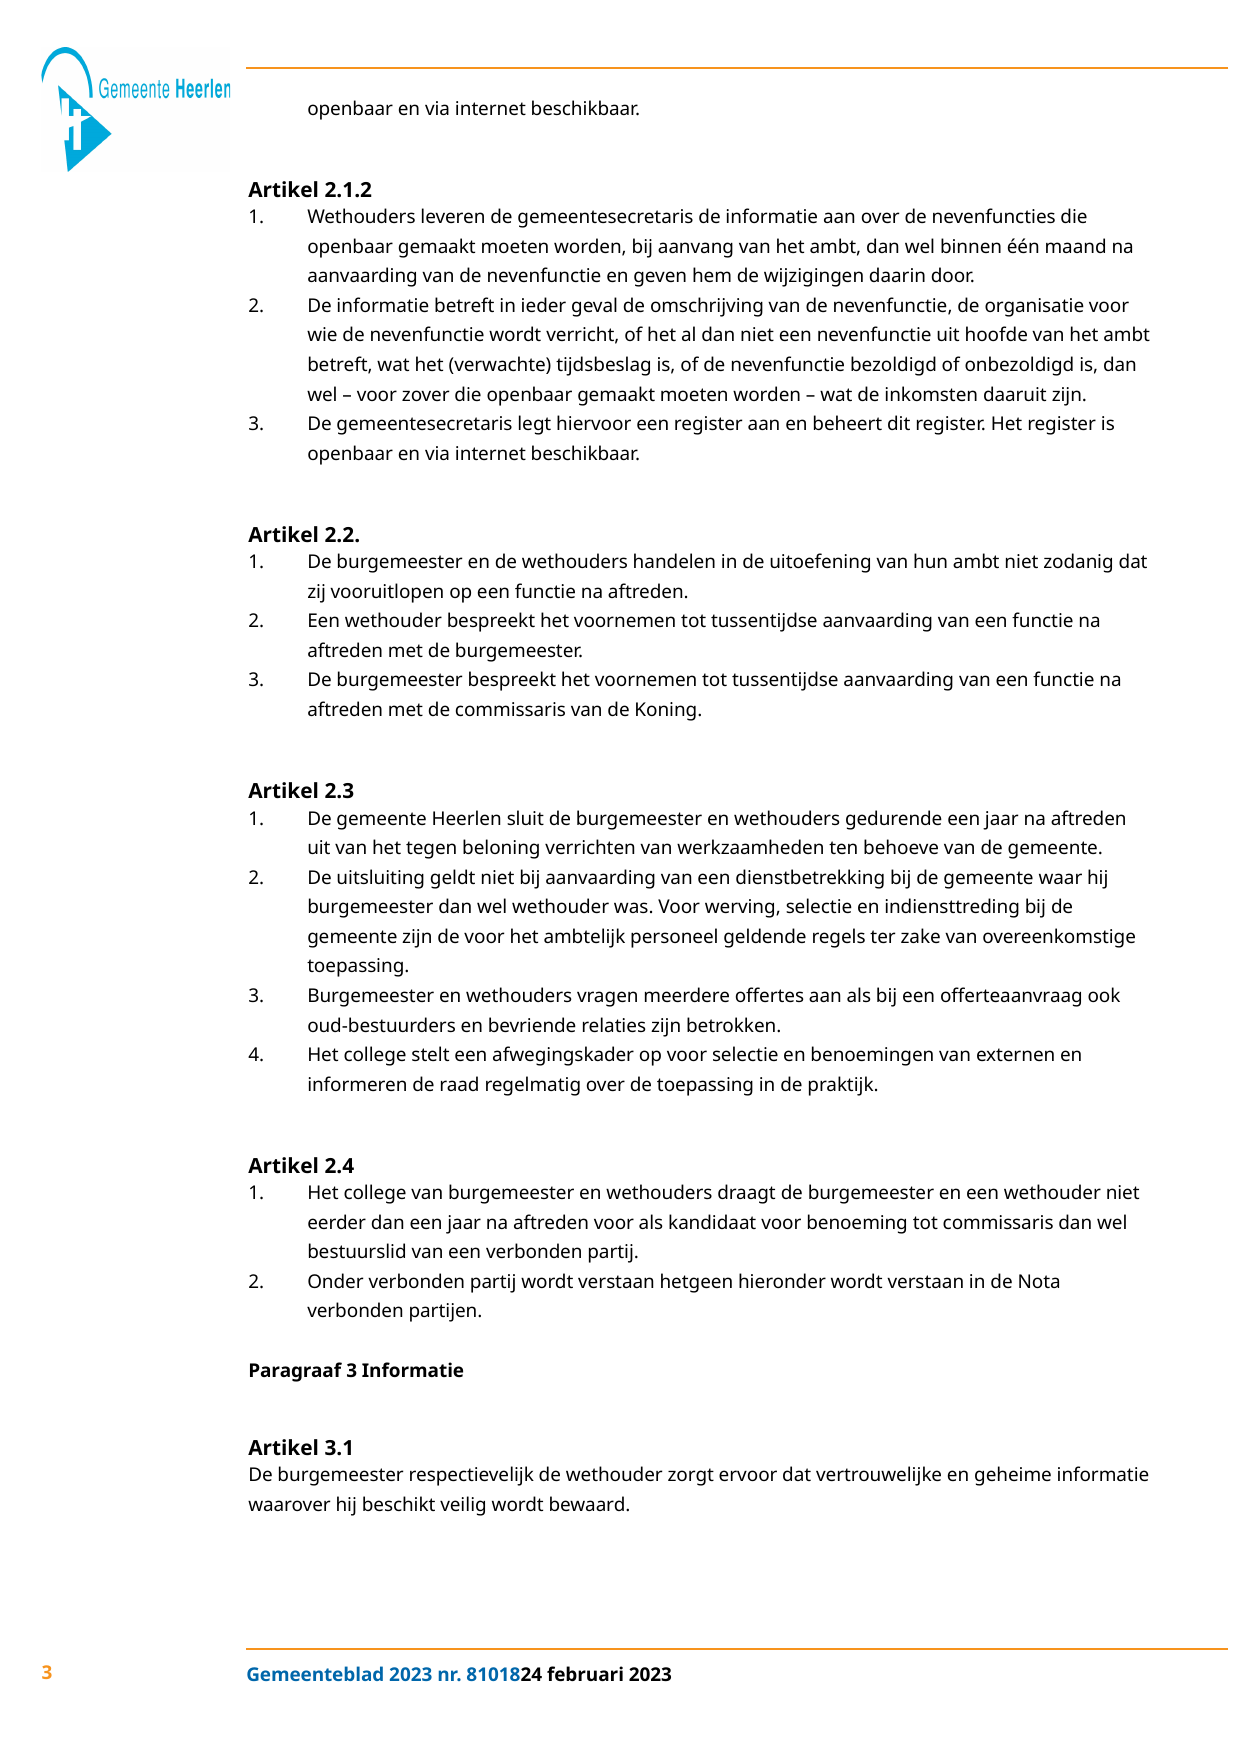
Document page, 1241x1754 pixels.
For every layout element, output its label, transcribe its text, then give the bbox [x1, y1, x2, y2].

text Artikel 2.3 [248, 776, 1152, 805]
picture [41, 47, 59, 70]
list Het college stelt een afwegingskader op voor selectie en benoemingen van externen en informeren de raad regelmatig over de toepassing in de praktijk. [248, 1041, 1152, 1097]
list Het college van burgemeester en wethouders draagt de burgemeester en een wethouder niet eerder dan een jaar na aftreden voor als kandidaat voor benoeming tot commissaris dan wel bestuurslid van een verbonden partij. [248, 1179, 1152, 1264]
text Artikel 2.4 [248, 1151, 1152, 1179]
list openbaar en via internet beschikbaar. [248, 95, 1152, 121]
list De informatie betreft in ieder geval de omschrijving van de nevenfunctie, de organisatie voor wie de nevenfunctie wordt verricht, of het al dan niet een nevenfunctie uit hoofde van het ambt betreft, wat het (verwachte) tijdsbeslag is, of de nevenfunctie bezoldigd of onbezoldigd is, dan wel – voor zover die openbaar gemaakt moeten worden – wat de inkomsten daaruit zijn. [248, 292, 1152, 406]
text Artikel 2.2. [248, 520, 1152, 548]
list Onder verbonden partij wordt verstaan hetgeen hieronder wordt verstaan in de Nota verbonden partijen. [248, 1268, 1152, 1323]
list De gemeente Heerlen sluit de burgemeester en wethouders gedurende een jaar na aftreden uit van het tegen beloning verrichten van werkzaamheden ten behoeve van de gemeente. [248, 805, 1152, 860]
text Artikel 3.1 [248, 1433, 1152, 1461]
list De burgemeester en de wethouders handelen in de uitoefening van hun ambt niet zodanig dat zij vooruitlopen op een functie na aftreden. [248, 548, 1152, 604]
picture [41, 47, 231, 172]
list De uitsluiting geldt niet bij aanvaarding van een dienstbetrekking bij de gemeente waar hij burgemeester dan wel wethouder was. Voor werving, selectie en indiensttreding bij de gemeente zijn de voor het ambtelijk personeel geldende regels ter zake van overeenkomstige toepassing. [248, 864, 1152, 978]
text Paragraaf 3 Informatie [248, 1357, 1152, 1383]
list De gemeentesecretaris legt hiervoor een register aan en beheert dit register. Het register is openbaar en via internet beschikbaar. [248, 410, 1152, 466]
list Een wethouder bespreekt het voornemen tot tussentijdse aanvaarding van een functie na aftreden met de burgemeester. [248, 607, 1152, 663]
text Artikel 2.1.2 [248, 175, 1152, 203]
list Wethouders leveren de gemeentesecretaris de informatie aan over de nevenfuncties die openbaar gemaakt moeten worden, bij aanvang van het ambt, dan wel binnen één maand na aanvaarding van de nevenfunctie en geven hem de wijzigingen daarin door. [248, 203, 1152, 288]
text De burgemeester respectievelijk de wethouder zorgt ervoor dat vertrouwelijke en geheime informatie waarover hij beschikt veilig wordt bewaard. [248, 1461, 1152, 1517]
list De burgemeester bespreekt het voornemen tot tussentijdse aanvaarding van een functie na aftreden met de commissaris van de Koning. [248, 667, 1152, 722]
list Burgemeester en wethouders vragen meerdere offertes aan als bij een offerteaanvraag ook oud-bestuurders en bevriende relaties zijn betrokken. [248, 982, 1152, 1037]
